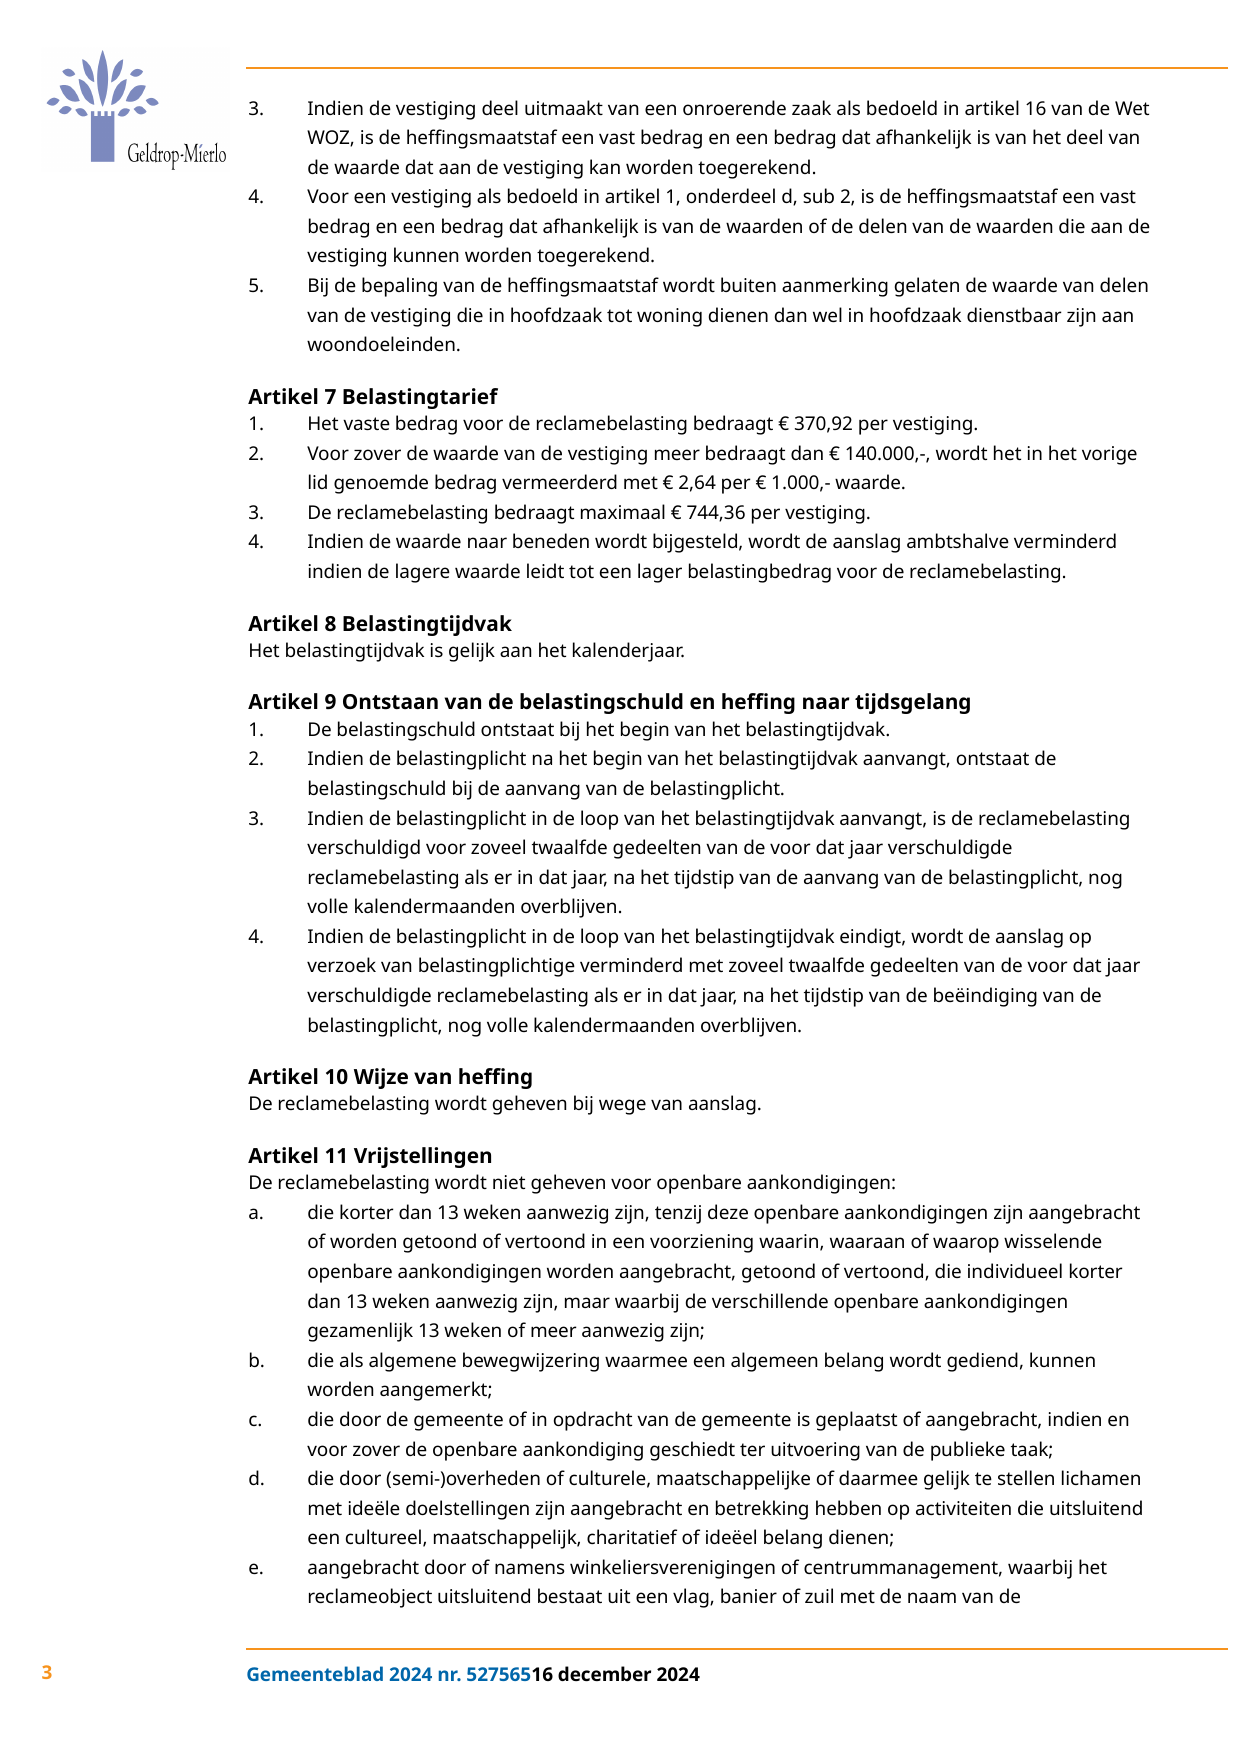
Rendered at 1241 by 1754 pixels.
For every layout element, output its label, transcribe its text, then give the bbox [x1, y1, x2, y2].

list die door (semi-)overheden of culturele, maatschappelijke of daarmee gelijk te stellen lichamen met ideële doelstellingen zijn aangebracht en betrekking hebben op activiteiten die uitsluitend een cultureel, maatschappelijk, charitatief of ideëel belang dienen; [248, 1465, 1152, 1550]
list Indien de vestiging deel uitmaakt van een onroerende zaak als bedoeld in artikel 16 van de Wet WOZ, is de heffingsmaatstaf een vast bedrag en een bedrag dat afhankelijk is van het deel van de waarde dat aan de vestiging kan worden toegerekend. [248, 95, 1152, 180]
list Indien de belastingplicht in de loop van het belastingtijdvak aanvangt, is de reclamebelasting verschuldigd voor zoveel twaalfde gedeelten van de voor dat jaar verschuldigde reclamebelasting als er in dat jaar, na het tijdstip van de aanvang van de belastingplicht, nog volle kalendermaanden overblijven. [248, 805, 1152, 919]
list aangebracht door of namens winkeliersverenigingen of centrummanagement, waarbij het reclameobject uitsluitend bestaat uit een vlag, banier of zuil met de naam van de [248, 1554, 1152, 1609]
list die als algemene bewegwijzering waarmee een algemeen belang wordt gediend, kunnen worden aangemerkt; [248, 1347, 1152, 1402]
text Artikel 11 Vrijstellingen [248, 1141, 1152, 1169]
list Indien de belastingplicht na het begin van het belastingtijdvak aanvangt, ontstaat de belastingschuld bij de aanvang van de belastingplicht. [248, 746, 1152, 801]
picture [41, 47, 231, 172]
list Voor een vestiging als bedoeld in artikel 1, onderdeel d, sub 2, is de heffingsmaatstaf een vast bedrag en een bedrag dat afhankelijk is van de waarden of de delen van de waarden die aan de vestiging kunnen worden toegerekend. [248, 183, 1152, 268]
list die door de gemeente of in opdracht van de gemeente is geplaatst of aangebracht, indien en voor zover de openbare aankondiging geschiedt ter uitvoering van de publieke taak; [248, 1406, 1152, 1461]
list Indien de belastingplicht in de loop van het belastingtijdvak eindigt, wordt de aanslag op verzoek van belastingplichtige verminderd met zoveel twaalfde gedeelten van de voor dat jaar verschuldigde reclamebelasting als er in dat jaar, na het tijdstip van de beëindiging van de belastingplicht, nog volle kalendermaanden overblijven. [248, 923, 1152, 1037]
list Voor zover de waarde van de vestiging meer bedraagt dan € 140.000,-, wordt het in het vorige lid genoemde bedrag vermeerderd met € 2,64 per € 1.000,- waarde. [248, 440, 1152, 495]
list De reclamebelasting bedraagt maximaal € 744,36 per vestiging. [248, 499, 1152, 525]
list Bij de bepaling van de heffingsmaatstaf wordt buiten aanmerking gelaten de waarde van delen van de vestiging die in hoofdzaak tot woning dienen dan wel in hoofdzaak dienstbaar zijn aan woondoeleinden. [248, 272, 1152, 357]
list Het vaste bedrag voor de reclamebelasting bedraagt € 370,92 per vestiging. [248, 410, 1152, 436]
text Artikel 8 Belastingtijdvak [248, 609, 1152, 637]
text De reclamebelasting wordt geheven bij wege van aanslag. [248, 1091, 1152, 1116]
text Artikel 7 Belastingtarief [248, 382, 1152, 410]
text Het belastingtijdvak is gelijk aan het kalenderjaar. [248, 637, 1152, 663]
text De reclamebelasting wordt niet geheven voor openbare aankondigingen: [248, 1169, 1152, 1195]
list Indien de waarde naar beneden wordt bijgesteld, wordt de aanslag ambtshalve verminderd indien de lagere waarde leidt tot een lager belastingbedrag voor de reclamebelasting. [248, 529, 1152, 584]
list die korter dan 13 weken aanwezig zijn, tenzij deze openbare aankondigingen zijn aangebracht of worden getoond of vertoond in een voorziening waarin, waaraan of waarop wisselende openbare aankondigingen worden aangebracht, getoond of vertoond, die individueel korter dan 13 weken aanwezig zijn, maar waarbij de verschillende openbare aankondigingen gezamenlijk 13 weken of meer aanwezig zijn; [248, 1199, 1152, 1343]
text Artikel 10 Wijze van heffing [248, 1062, 1152, 1091]
text Artikel 9 Ontstaan van de belastingschuld en heffing naar tijdsgelang [248, 687, 1152, 716]
list De belastingschuld ontstaat bij het begin van het belastingtijdvak. [248, 716, 1152, 742]
